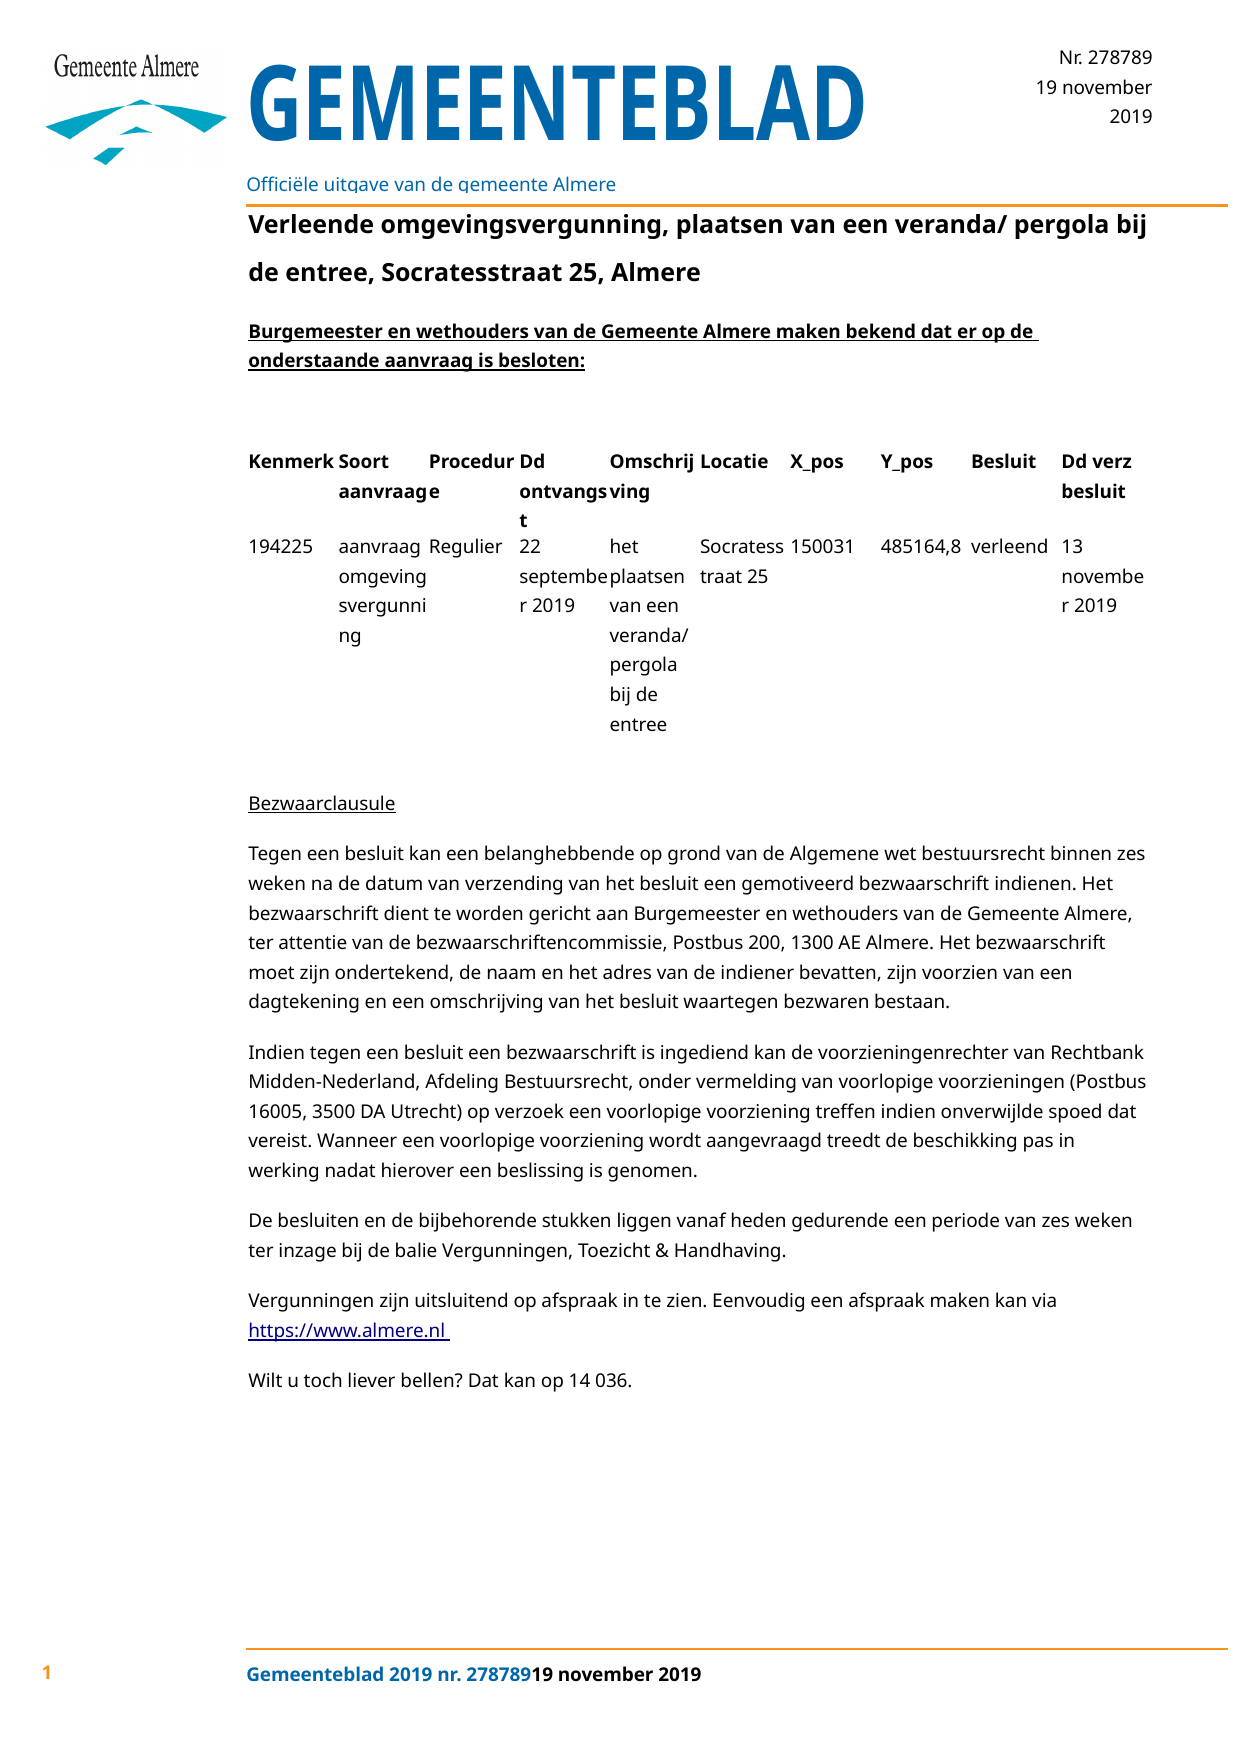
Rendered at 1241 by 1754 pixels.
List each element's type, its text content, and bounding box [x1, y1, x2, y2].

text Burgemeester en wethouders van de Gemeente Almere maken bekend dat er op de onderstaande aanvraag is besloten: [248, 318, 1152, 373]
table_header Omschrijving [609, 449, 700, 533]
table_cell 485164,8 [881, 533, 971, 737]
table_cell Regulier [429, 533, 519, 737]
text Verleende omgevingsvergunning, plaatsen van een veranda/ pergola bij de entree, Socratesstraat 25, Almere [248, 207, 1152, 288]
table_header Besluit [971, 449, 1061, 533]
table_cell Socratesstraat 25 [700, 533, 790, 737]
table_cell verleend [971, 533, 1061, 737]
table_cell 13 november 2019 [1061, 533, 1152, 737]
table_header Dd ontvangst [519, 449, 609, 533]
picture [41, 47, 231, 172]
table_cell 22 september 2019 [519, 533, 609, 737]
table_cell het plaatsen van een veranda/ pergola bij de entree [609, 533, 700, 737]
text Vergunningen zijn uitsluitend op afspraak in te zien. Eenvoudig een afspraak maken kan via https://www.almere.nl [248, 1288, 1152, 1343]
table_cell 150031 [790, 533, 881, 737]
text Indien tegen een besluit een bezwaarschrift is ingediend kan de voorzieningenrechter van Rechtbank Midden-Nederland, Afdeling Bestuursrecht, onder vermelding van voorlopige voorzieningen (Postbus 16005, 3500 DA Utrecht) op verzoek een voorlopige voorziening treffen indien onverwijlde spoed dat vereist. Wanneer een voorlopige voorziening wordt aangevraagd treedt de beschikking pas in werking nadat hierover een beslissing is genomen. [248, 1039, 1152, 1183]
table_cell 194225 [248, 533, 338, 737]
table_header Kenmerk [248, 449, 338, 533]
text De besluiten en de bijbehorende stukken liggen vanaf heden gedurende een periode van zes weken ter inzage bij de balie Vergunningen, Toezicht & Handhaving. [248, 1208, 1152, 1263]
table_header Dd verz besluit [1061, 449, 1152, 533]
table_header Y_pos [881, 449, 971, 533]
table_header Soort aanvraag [338, 449, 429, 533]
table_header Procedure [429, 449, 519, 533]
table_cell aanvraag omgevingsvergunning [338, 533, 429, 737]
text Bezwaarclausule [248, 790, 1152, 816]
text Tegen een besluit kan een belanghebbende op grond van de Algemene wet bestuursrecht binnen zes weken na de datum van verzending van het besluit een gemotiveerd bezwaarschrift indienen. Het bezwaarschrift dient te worden gericht aan Burgemeester en wethouders van de Gemeente Almere, ter attentie van de bezwaarschriftencommissie, Postbus 200, 1300 AE Almere. Het bezwaarschrift moet zijn ondertekend, de naam en het adres van de indiener bevatten, zijn voorzien van een dagtekening en een omschrijving van het besluit waartegen bezwaren bestaan. [248, 841, 1152, 1014]
text Wilt u toch liever bellen? Dat kan op 14 036. [248, 1368, 1152, 1393]
table_header X_pos [790, 449, 881, 533]
table_header Locatie [700, 449, 790, 533]
